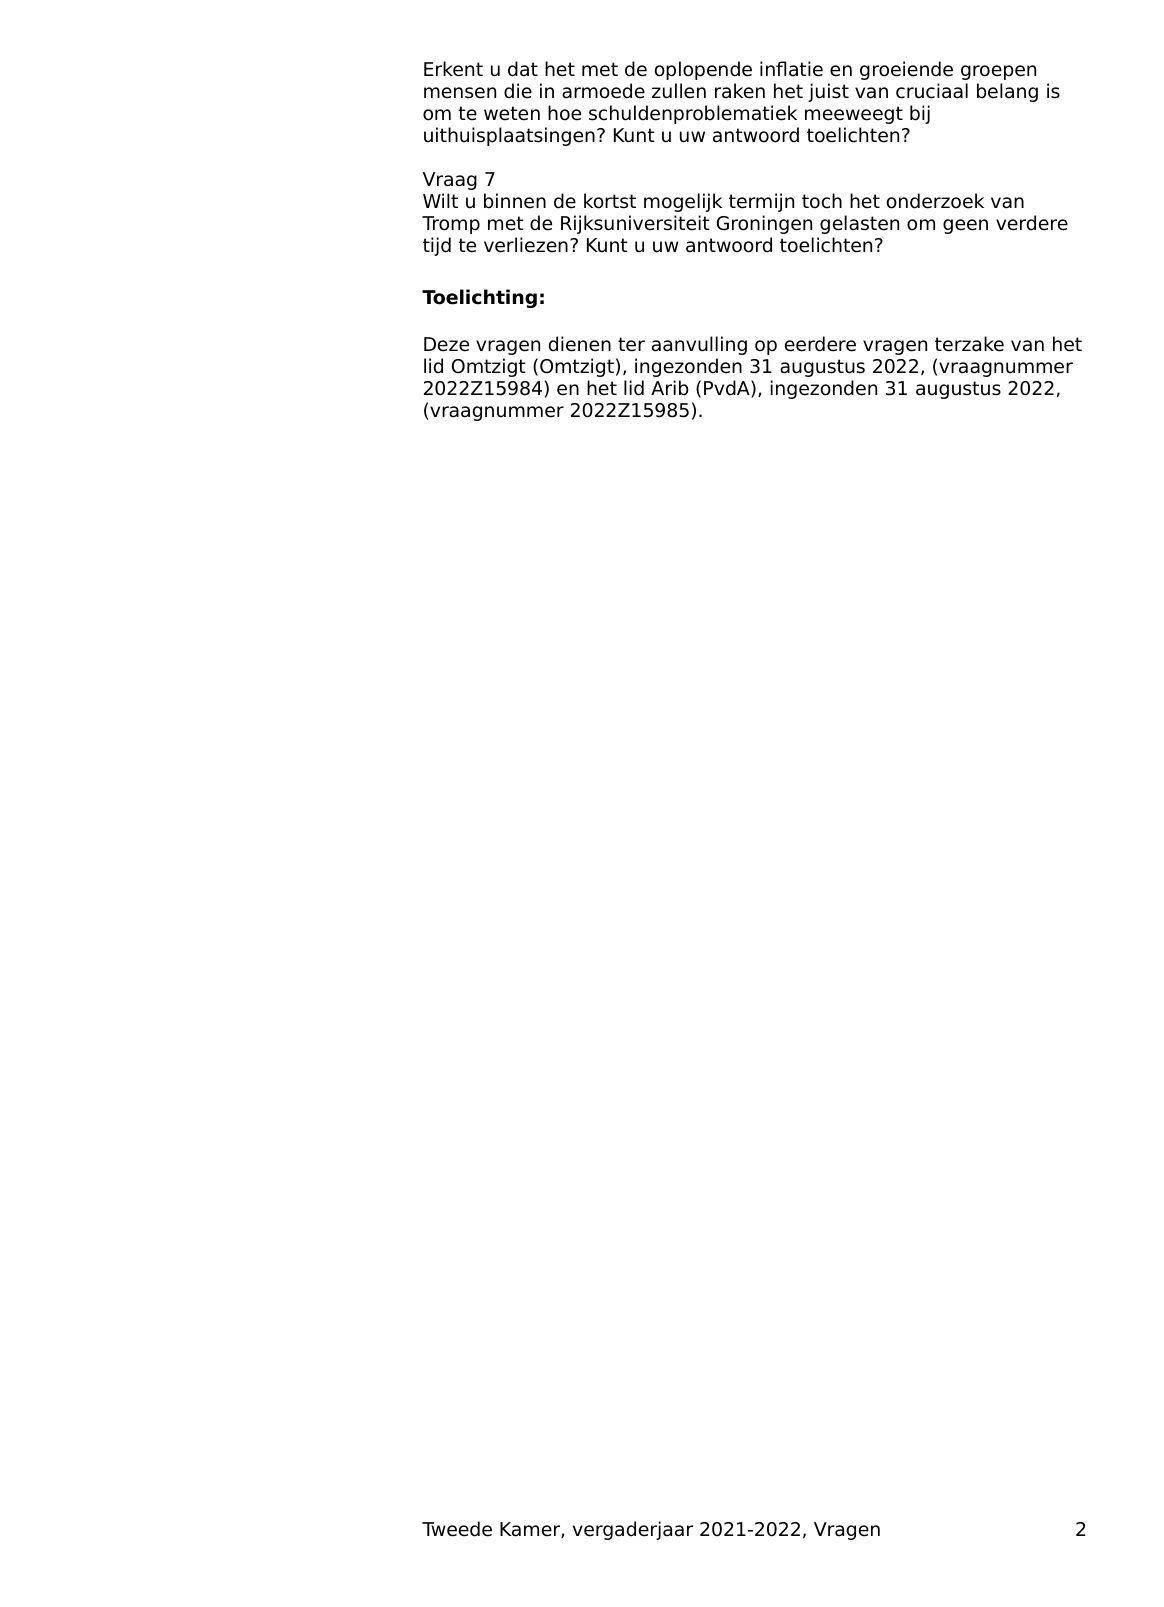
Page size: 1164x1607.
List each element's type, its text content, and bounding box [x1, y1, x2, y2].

text Wilt u binnen de kortst mogelijk termijn toch het onderzoek van Tromp met de Rijksuniversiteit Groningen gelasten om geen verdere tijd te verliezen? Kunt u uw antwoord toelichten? [422, 191, 1087, 257]
text Erkent u dat het met de oplopende inflatie en groeiende groepen mensen die in armoede zullen raken het juist van cruciaal belang is om te weten hoe schuldenproblematiek meeweegt bij uithuisplaatsingen? Kunt u uw antwoord toelichten? [422, 59, 1087, 147]
text Deze vragen dienen ter aanvulling op eerdere vragen terzake van het lid Omtzigt (Omtzigt), ingezonden 31 augustus 2022, (vraagnummer 2022Z15984) en het lid Arib (PvdA), ingezonden 31 augustus 2022, (vraagnummer 2022Z15985). [422, 334, 1087, 422]
text Vraag 7 [422, 169, 1087, 191]
subtitle Toelichting: [422, 287, 1087, 309]
